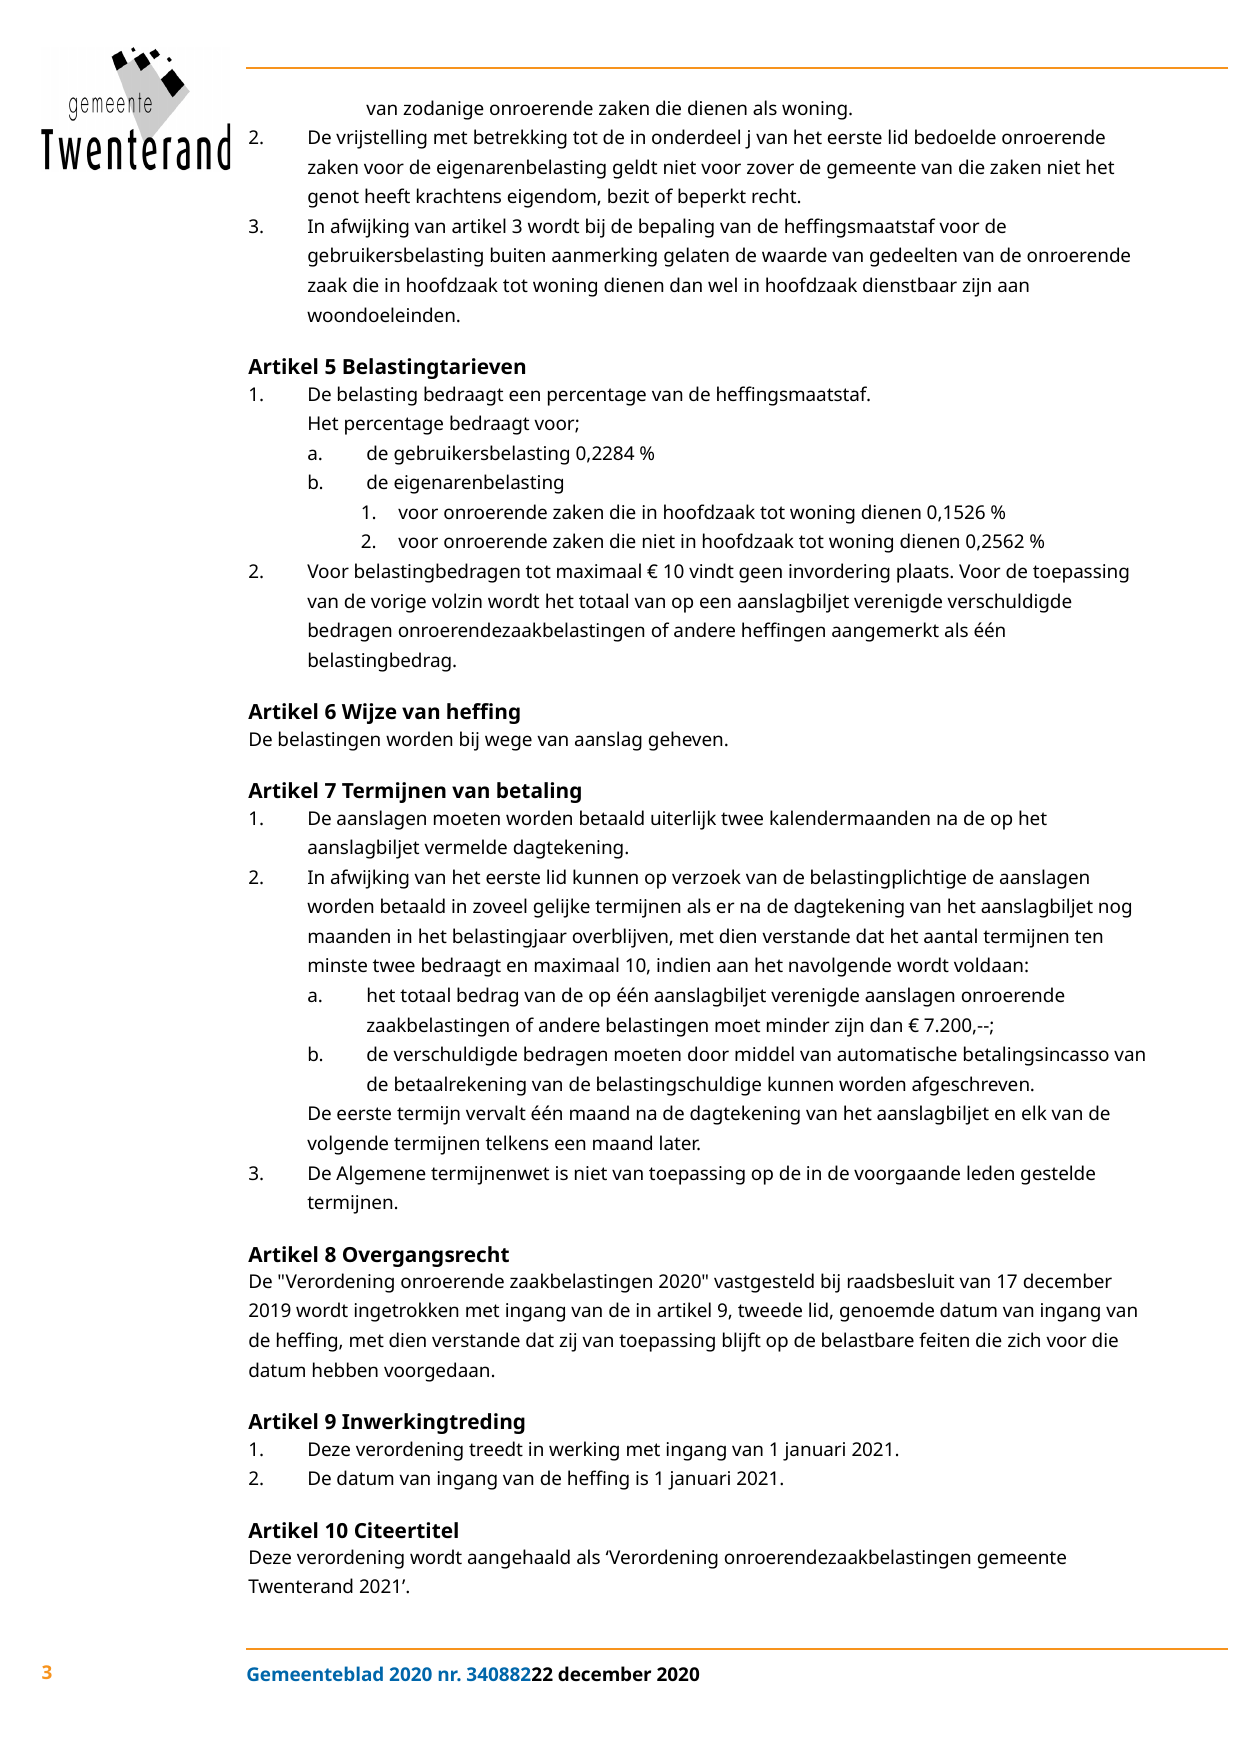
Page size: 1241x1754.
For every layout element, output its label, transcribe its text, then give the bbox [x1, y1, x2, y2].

text Artikel 8 Overgangsrecht [248, 1240, 1152, 1268]
list De Algemene termijnenwet is niet van toepassing op de in de voorgaande leden gestelde termijnen. [248, 1160, 1152, 1215]
list de gebruikersbelasting 0,2284 % [307, 440, 1152, 466]
text Artikel 7 Termijnen van betaling [248, 776, 1152, 805]
list de eigenarenbelasting [307, 469, 1152, 495]
list In afwijking van het eerste lid kunnen op verzoek van de belastingplichtige de aanslagen worden betaald in zoveel gelijke termijnen als er na de dagtekening van het aanslagbiljet nog maanden in het belastingjaar overblijven, met dien verstande dat het aantal termijnen ten minste twee bedraagt en maximaal 10, indien aan het navolgende wordt voldaan: [248, 864, 1152, 978]
list de verschuldigde bedragen moeten door middel van automatische betalingsincasso van de betaalrekening van de belastingschuldige kunnen worden afgeschreven. [307, 1041, 1152, 1097]
text De belastingen worden bij wege van aanslag geheven. [248, 726, 1152, 752]
list De aanslagen moeten worden betaald uiterlijk twee kalendermaanden na de op het aanslagbiljet vermelde dagtekening. [248, 805, 1152, 860]
text Artikel 6 Wijze van heffing [248, 697, 1152, 726]
list voor onroerende zaken die in hoofdzaak tot woning dienen 0,1526 % [361, 499, 1152, 525]
list In afwijking van artikel 3 wordt bij de bepaling van de heffingsmaatstaf voor de gebruikersbelasting buiten aanmerking gelaten de waarde van gedeelten van de onroerende zaak die in hoofdzaak tot woning dienen dan wel in hoofdzaak dienstbaar zijn aan woondoeleinden. [248, 213, 1152, 328]
text Artikel 9 Inwerkingtreding [248, 1407, 1152, 1436]
list van zodanige onroerende zaken die dienen als woning. [307, 95, 1152, 121]
list De eerste termijn vervalt één maand na de dagtekening van het aanslagbiljet en elk van de volgende termijnen telkens een maand later. [248, 1101, 1152, 1156]
text De "Verordening onroerende zaakbelastingen 2020" vastgesteld bij raadsbesluit van 17 december 2019 wordt ingetrokken met ingang van de in artikel 9, tweede lid, genoemde datum van ingang van de heffing, met dien verstande dat zij van toepassing blijft op de belastbare feiten die zich voor die datum hebben voorgedaan. [248, 1268, 1152, 1383]
list Het percentage bedraagt voor; [248, 410, 1152, 436]
text Deze verordening wordt aangehaald als ‘Verordening onroerendezaakbelastingen gemeente Twenterand 2021’. [248, 1544, 1152, 1599]
list voor onroerende zaken die niet in hoofdzaak tot woning dienen 0,2562 % [361, 529, 1152, 554]
list De belasting bedraagt een percentage van de heffingsmaatstaf. [248, 381, 1152, 406]
list De vrijstelling met betrekking tot de in onderdeel j van het eerste lid bedoelde onroerende zaken voor de eigenarenbelasting geldt niet voor zover de gemeente van die zaken niet het genot heeft krachtens eigendom, bezit of beperkt recht. [248, 124, 1152, 209]
list het totaal bedrag van de op één aanslagbiljet verenigde aanslagen onroerende zaakbelastingen of andere belastingen moet minder zijn dan € 7.200,--; [307, 982, 1152, 1037]
text Artikel 5 Belastingtarieven [248, 352, 1152, 381]
list Voor belastingbedragen tot maximaal € 10 vindt geen invordering plaats. Voor de toepassing van de vorige volzin wordt het totaal van op een aanslagbiljet verenigde verschuldigde bedragen onroerendezaakbelastingen of andere heffingen aangemerkt als één belastingbedrag. [248, 558, 1152, 673]
list De datum van ingang van de heffing is 1 januari 2021. [248, 1465, 1152, 1491]
picture [41, 47, 231, 172]
list Deze verordening treedt in werking met ingang van 1 januari 2021. [248, 1436, 1152, 1461]
text Artikel 10 Citeertitel [248, 1516, 1152, 1544]
